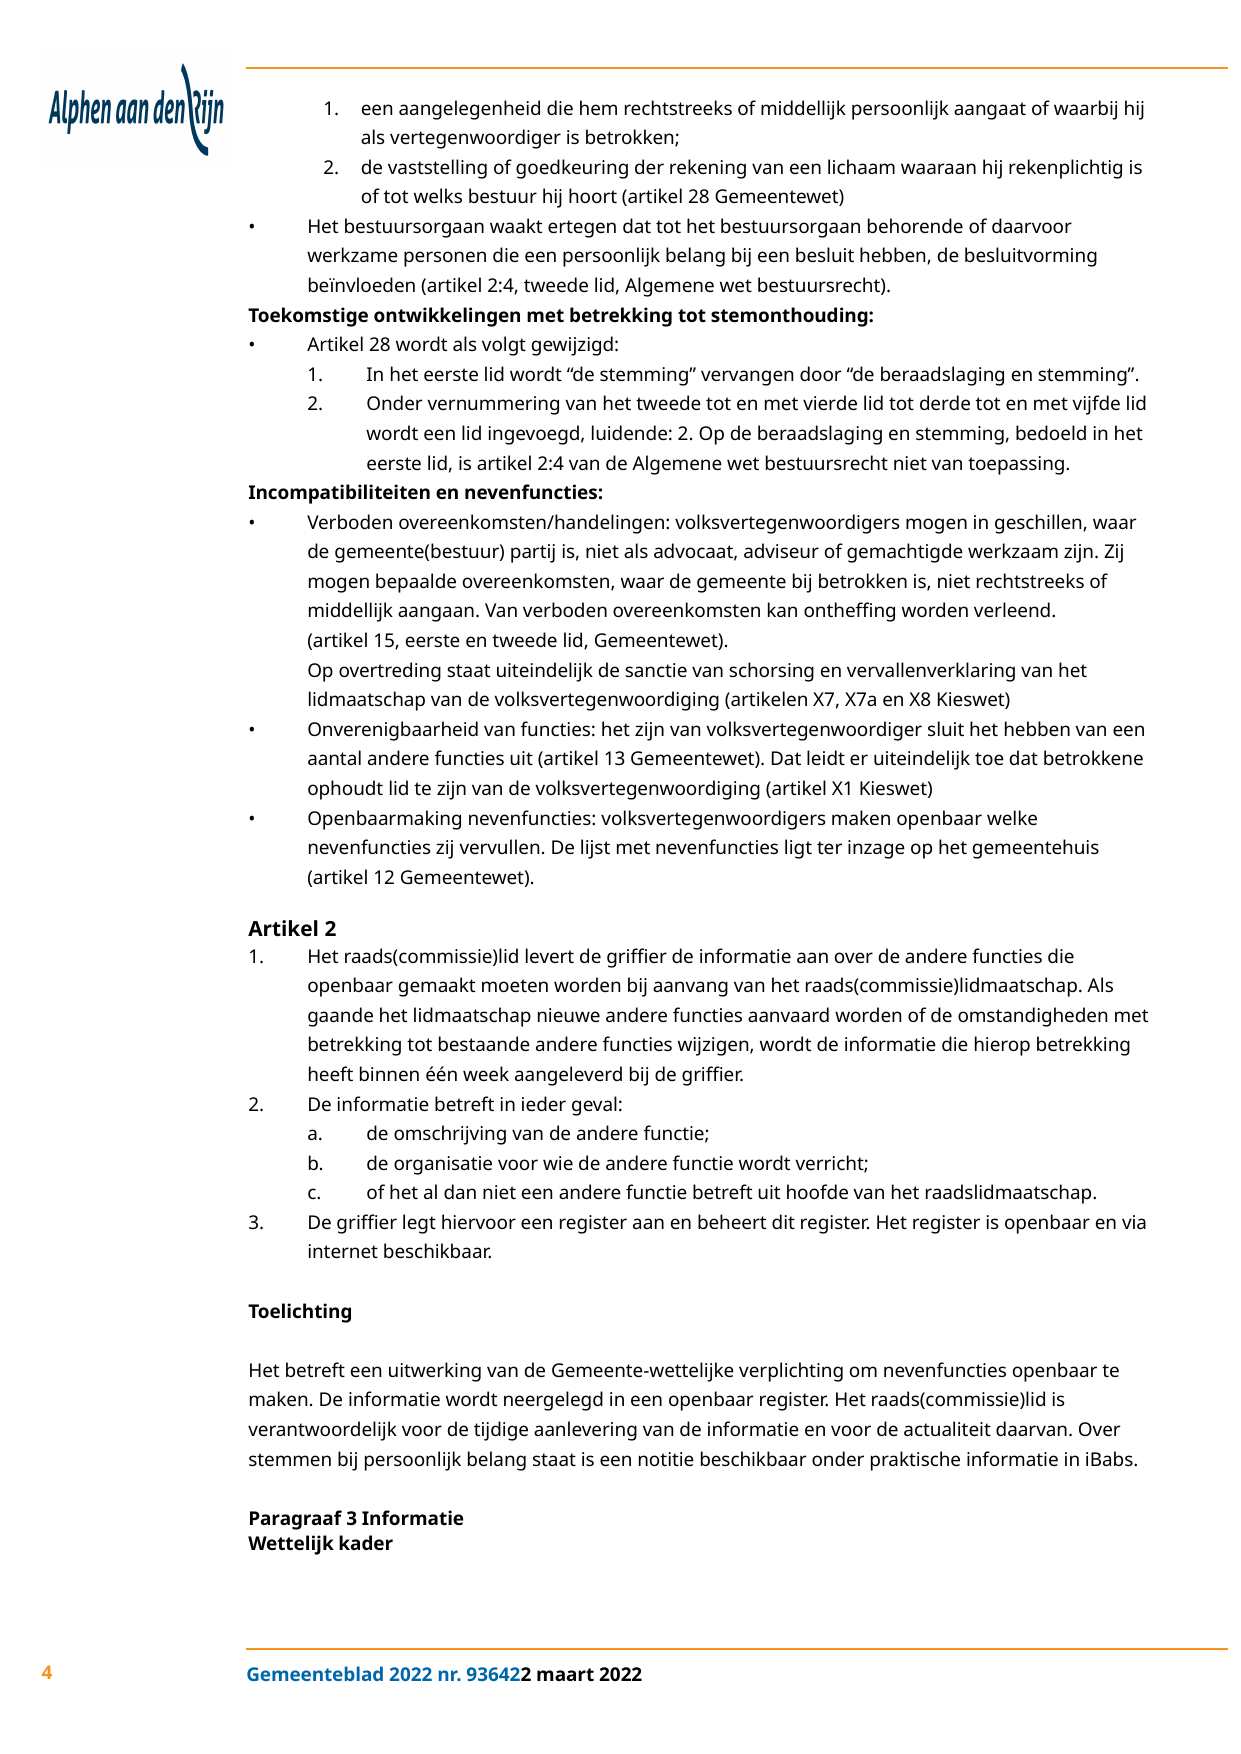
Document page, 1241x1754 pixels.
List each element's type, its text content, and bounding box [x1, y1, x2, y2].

text Paragraaf 3 Informatie [248, 1505, 1152, 1531]
list de vaststelling of goedkeuring der rekening van een lichaam waaraan hij rekenplichtig is of tot welks bestuur hij hoort (artikel 28 Gemeentewet) [323, 154, 1152, 209]
picture [41, 47, 231, 172]
list of het al dan niet een andere functie betreft uit hoofde van het raadslidmaatschap. [307, 1179, 1152, 1205]
list (artikel 15, eerste en tweede lid, Gemeentewet). [248, 627, 1152, 653]
list Artikel 28 wordt als volgt gewijzigd: [248, 331, 1152, 357]
text Incompatibiliteiten en nevenfuncties: [248, 479, 1152, 505]
list In het eerste lid wordt “de stemming” vervangen door “de beraadslaging en stemming”. [307, 361, 1152, 387]
list De informatie betreft in ieder geval: [248, 1091, 1152, 1116]
list Openbaarmaking nevenfuncties: volksvertegenwoordigers maken openbaar welke nevenfuncties zij vervullen. De lijst met nevenfuncties ligt ter inzage op het gemeentehuis (artikel 12 Gemeentewet). [248, 805, 1152, 890]
text Het betreft een uitwerking van de Gemeente-wettelijke verplichting om nevenfuncties openbaar te maken. De informatie wordt neergelegd in een openbaar register. Het raads(commissie)lid is verantwoordelijk voor de tijdige aanlevering van de informatie en voor de actualiteit daarvan. Over stemmen bij persoonlijk belang staat is een notitie beschikbaar onder praktische informatie in iBabs. [248, 1357, 1152, 1471]
list de organisatie voor wie de andere functie wordt verricht; [307, 1150, 1152, 1176]
text Artikel 2 [248, 914, 1152, 943]
list Het raads(commissie)lid levert de griffier de informatie aan over de andere functies die openbaar gemaakt moeten worden bij aanvang van het raads(commissie)lidmaatschap. Als gaande het lidmaatschap nieuwe andere functies aanvaard worden of de omstandigheden met betrekking tot bestaande andere functies wijzigen, wordt de informatie die hierop betrekking heeft binnen één week aangeleverd bij de griffier. [248, 943, 1152, 1087]
list Het bestuursorgaan waakt ertegen dat tot het bestuursorgaan behorende of daarvoor werkzame personen die een persoonlijk belang bij een besluit hebben, de besluitvorming beïnvloeden (artikel 2:4, tweede lid, Algemene wet bestuursrecht). [248, 213, 1152, 298]
list Onverenigbaarheid van functies: het zijn van volksvertegenwoordiger sluit het hebben van een aantal andere functies uit (artikel 13 Gemeentewet). Dat leidt er uiteindelijk toe dat betrokkene ophoudt lid te zijn van de volksvertegenwoordiging (artikel X1 Kieswet) [248, 716, 1152, 801]
list een aangelegenheid die hem rechtstreeks of middellijk persoonlijk aangaat of waarbij hij als vertegenwoordiger is betrokken; [323, 95, 1152, 150]
list Verboden overeenkomsten/handelingen: volksvertegenwoordigers mogen in geschillen, waar de gemeente(bestuur) partij is, niet als advocaat, adviseur of gemachtigde werkzaam zijn. Zij mogen bepaalde overeenkomsten, waar de gemeente bij betrokken is, niet rechtstreeks of middellijk aangaan. Van verboden overeenkomsten kan ontheffing worden verleend. [248, 509, 1152, 623]
list De griffier legt hiervoor een register aan en beheert dit register. Het register is openbaar en via internet beschikbaar. [248, 1209, 1152, 1264]
list Onder vernummering van het tweede tot en met vierde lid tot derde tot en met vijfde lid wordt een lid ingevoegd, luidende: 2. Op de beraadslaging en stemming, bedoeld in het eerste lid, is artikel 2:4 van de Algemene wet bestuursrecht niet van toepassing. [307, 391, 1152, 476]
text Toelichting [248, 1298, 1152, 1323]
text Toekomstige ontwikkelingen met betrekking tot stemonthouding: [248, 302, 1152, 328]
list Op overtreding staat uiteindelijk de sanctie van schorsing en vervallenverklaring van het lidmaatschap van de volksvertegenwoordiging (artikelen X7, X7a en X8 Kieswet) [248, 657, 1152, 712]
list de omschrijving van de andere functie; [307, 1120, 1152, 1146]
text Wettelijk kader [248, 1531, 1152, 1556]
